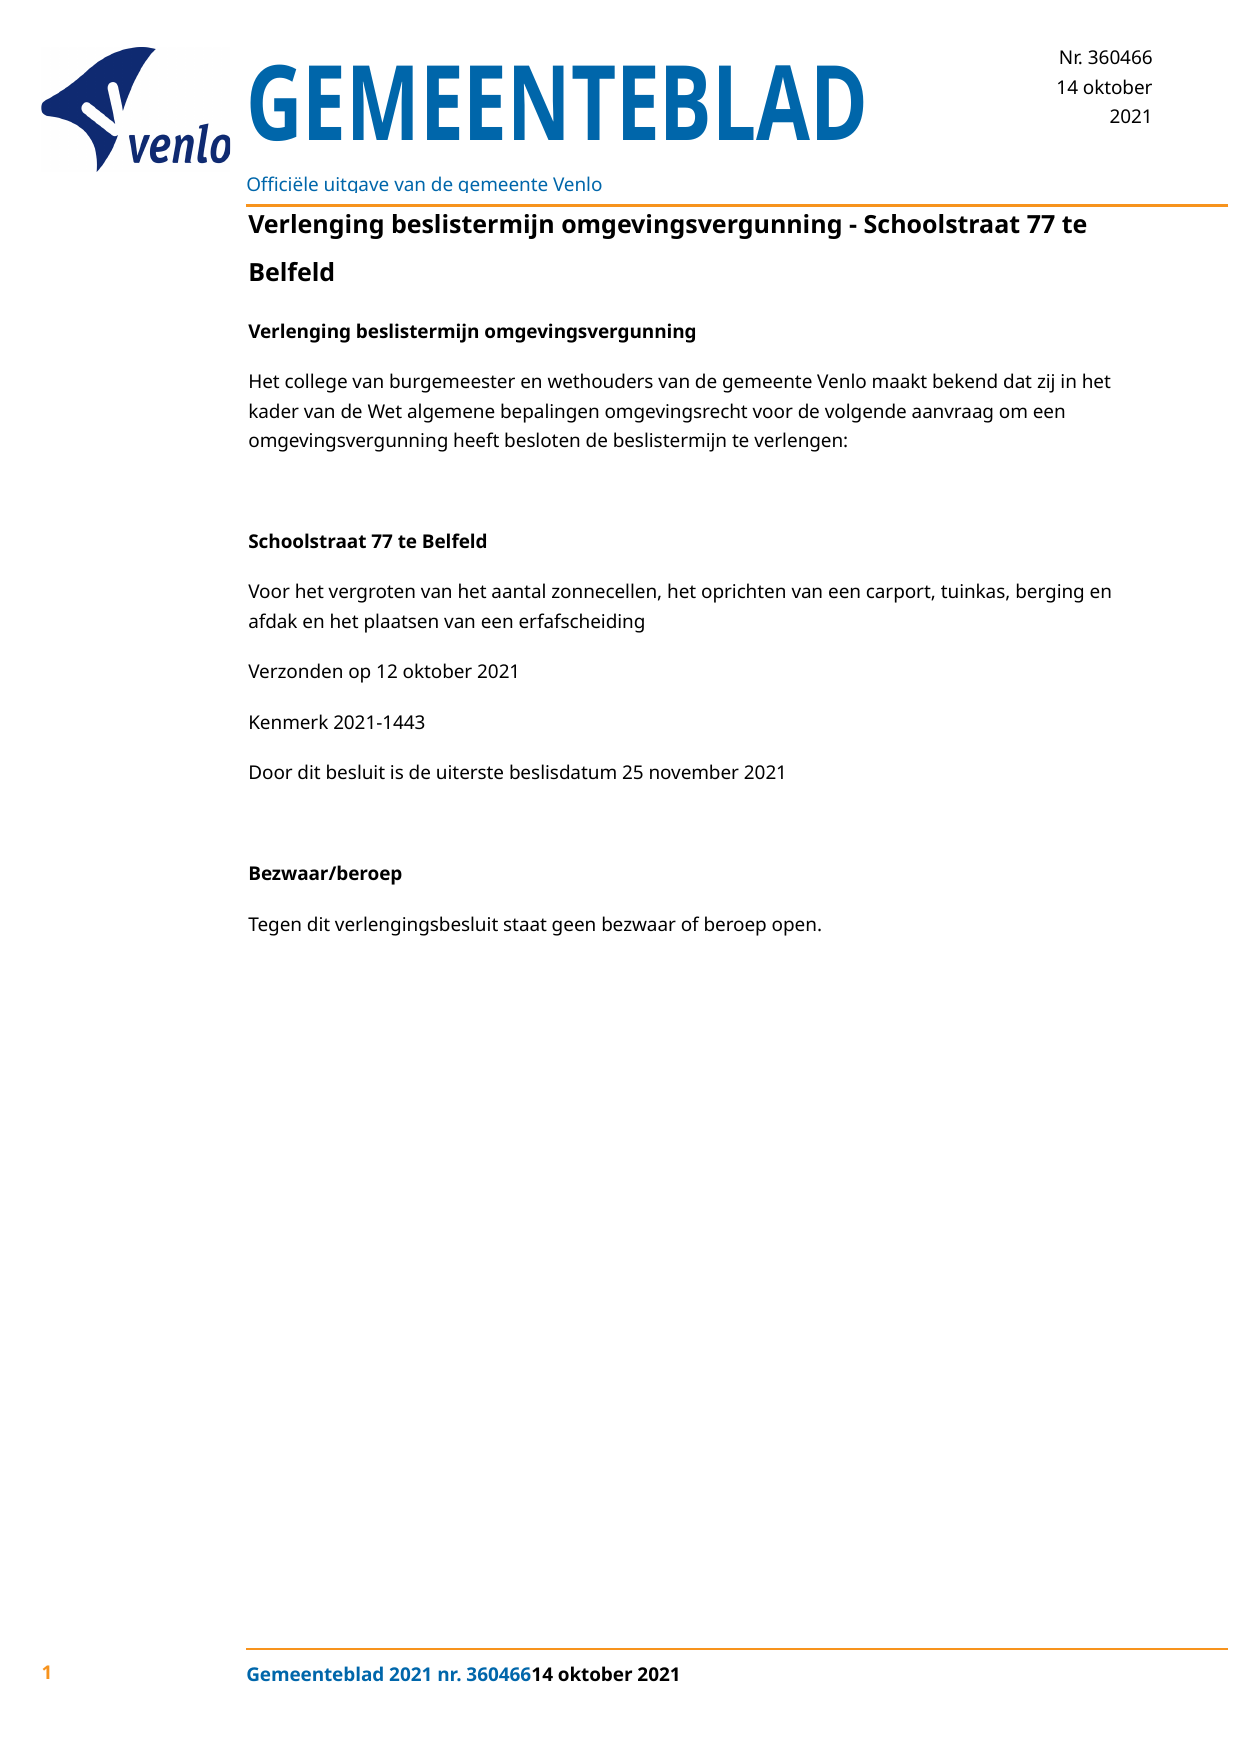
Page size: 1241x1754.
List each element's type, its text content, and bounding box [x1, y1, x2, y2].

text Bezwaar/beroep [248, 860, 1152, 886]
text Tegen dit verlengingsbesluit staat geen bezwaar of beroep open. [248, 911, 1152, 937]
text Verlenging beslistermijn omgevingsvergunning [248, 318, 1152, 344]
text Kenmerk 2021-1443 [248, 709, 1152, 735]
picture [41, 47, 231, 172]
text Schoolstraat 77 te Belfeld [248, 528, 1152, 554]
text Verlenging beslistermijn omgevingsvergunning - Schoolstraat 77 te Belfeld [248, 207, 1152, 288]
text Verzonden op 12 oktober 2021 [248, 659, 1152, 684]
text Door dit besluit is de uiterste beslisdatum 25 november 2021 [248, 759, 1152, 785]
text Het college van burgemeester en wethouders van de gemeente Venlo maakt bekend dat zij in het kader van de Wet algemene bepalingen omgevingsrecht voor de volgende aanvraag om een omgevingsvergunning heeft besloten de beslistermijn te verlengen: [248, 368, 1152, 453]
text Voor het vergroten van het aantal zonnecellen, het oprichten van een carport, tuinkas, berging en afdak en het plaatsen van een erfafscheiding [248, 579, 1152, 634]
